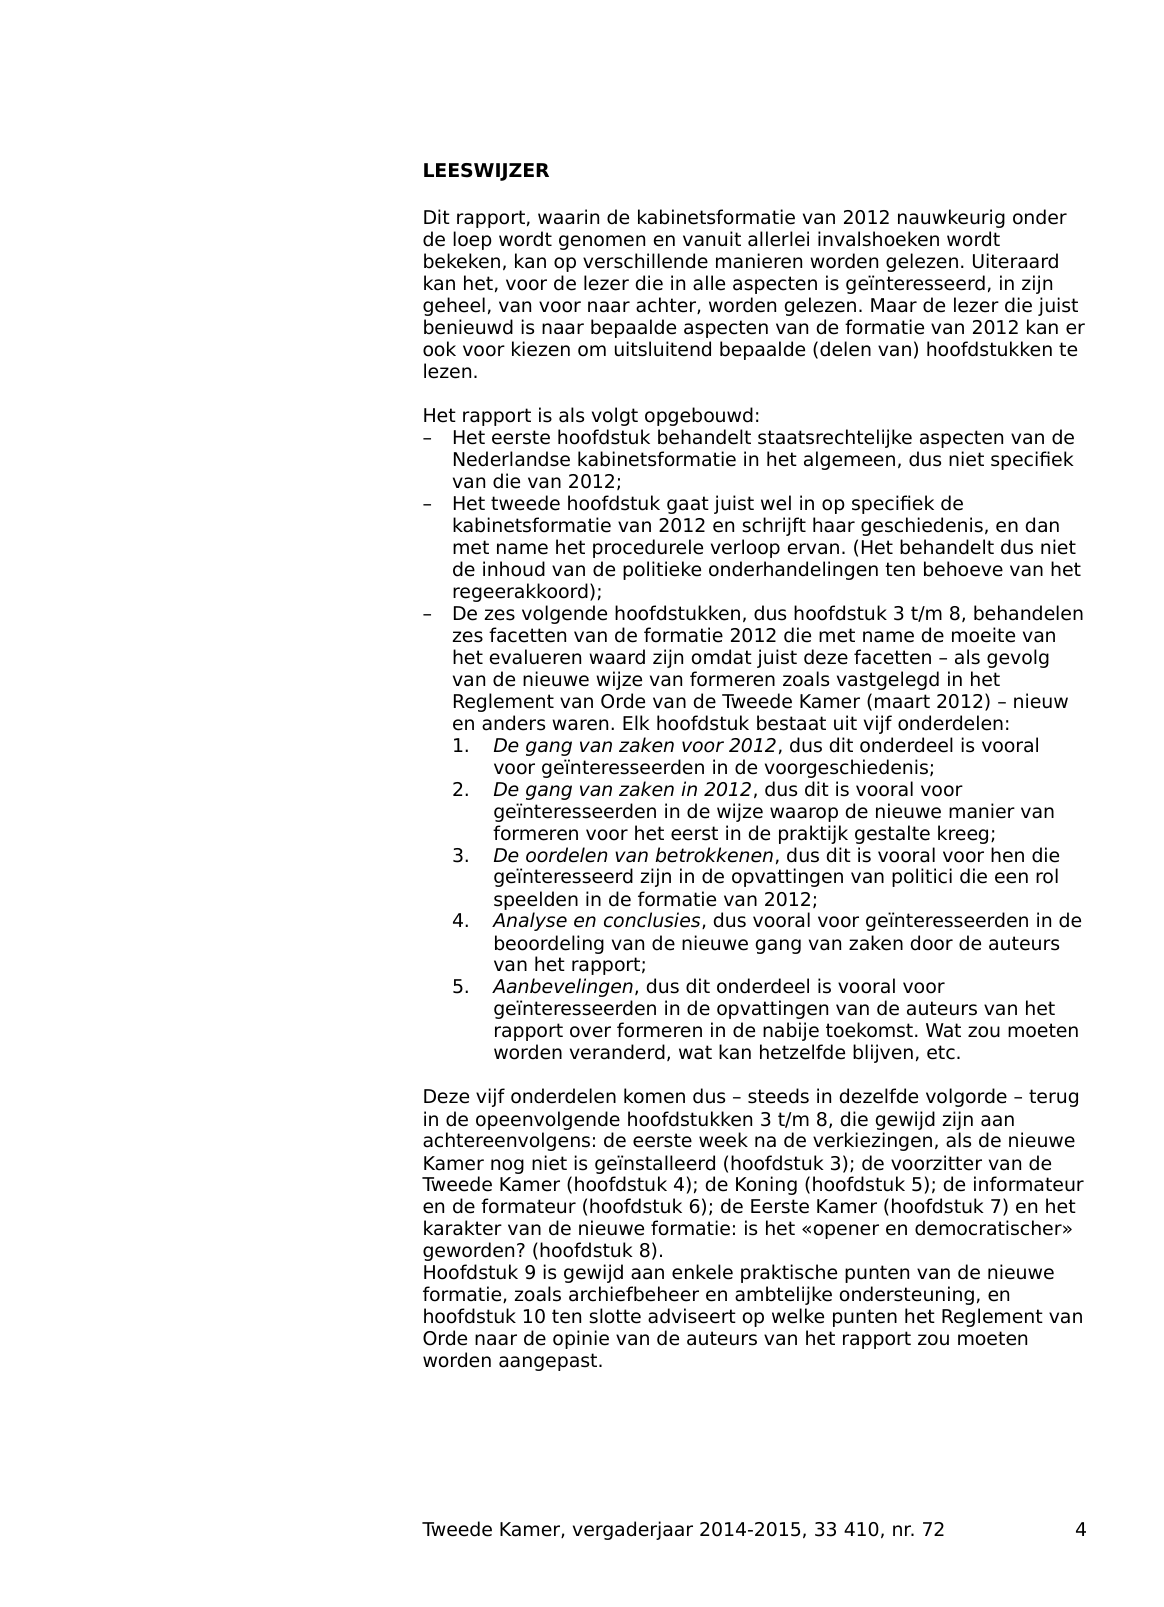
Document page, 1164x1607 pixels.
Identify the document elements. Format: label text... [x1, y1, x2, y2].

text – Het eerste hoofdstuk behandelt staatsrechtelijke aspecten van de Nederlandse kabinetsformatie in het algemeen, dus niet specifiek van die van 2012; [422, 427, 1087, 493]
text Hoofdstuk 9 is gewijd aan enkele praktische punten van de nieuwe formatie, zoals archiefbeheer en ambtelijke ondersteuning, en hoofdstuk 10 ten slotte adviseert op welke punten het Reglement van Orde naar de opinie van de auteurs van het rapport zou moeten worden aangepast. [422, 1262, 1087, 1372]
text 2. De gang van zaken in 2012, dus dit is vooral voor geïnteresseerden in de wijze waarop de nieuwe manier van formeren voor het eerst in de praktijk gestalte kreeg; [452, 778, 1087, 844]
text Dit rapport, waarin de kabinetsformatie van 2012 nauwkeurig onder de loep wordt genomen en vanuit allerlei invalshoeken wordt bekeken, kan op verschillende manieren worden gelezen. Uiteraard kan het, voor de lezer die in alle aspecten is geïnteresseerd, in zijn geheel, van voor naar achter, worden gelezen. Maar de lezer die juist benieuwd is naar bepaalde aspecten van de formatie van 2012 kan er ook voor kiezen om uitsluitend bepaalde (delen van) hoofdstukken te lezen. [422, 207, 1087, 383]
text 3. De oordelen van betrokkenen, dus dit is vooral voor hen die geïnteresseerd zijn in de opvattingen van politici die een rol speelden in de formatie van 2012; [452, 844, 1087, 910]
text 1. De gang van zaken voor 2012, dus dit onderdeel is vooral voor geïnteresseerden in de voorgeschiedenis; [452, 734, 1087, 778]
text Het rapport is als volgt opgebouwd: [422, 405, 1087, 427]
text 5. Aanbevelingen, dus dit onderdeel is vooral voor geïnteresseerden in de opvattingen van de auteurs van het rapport over formeren in de nabije toekomst. Wat zou moeten worden veranderd, wat kan hetzelfde blijven, etc. [452, 976, 1087, 1064]
text Deze vijf onderdelen komen dus – steeds in dezelfde volgorde – terug in de opeenvolgende hoofdstukken 3 t/m 8, die gewijd zijn aan achtereenvolgens: de eerste week na de verkiezingen, als de nieuwe Kamer nog niet is geïnstalleerd (hoofdstuk 3); de voorzitter van de Tweede Kamer (hoofdstuk 4); de Koning (hoofdstuk 5); de informateur en de formateur (hoofdstuk 6); de Eerste Kamer (hoofdstuk 7) en het karakter van de nieuwe formatie: is het «opener en democratischer» geworden? (hoofdstuk 8). [422, 1086, 1087, 1262]
subtitle LEESWIJZER [422, 160, 1087, 182]
text 4. Analyse en conclusies, dus vooral voor geïnteresseerden in de beoordeling van de nieuwe gang van zaken door de auteurs van het rapport; [452, 910, 1087, 976]
text – Het tweede hoofdstuk gaat juist wel in op specifiek de kabinetsformatie van 2012 en schrijft haar geschiedenis, en dan met name het procedurele verloop ervan. (Het behandelt dus niet de inhoud van de politieke onderhandelingen ten behoeve van het regeerakkoord); [422, 493, 1087, 603]
text – De zes volgende hoofdstukken, dus hoofdstuk 3 t/m 8, behandelen zes facetten van de formatie 2012 die met name de moeite van het evalueren waard zijn omdat juist deze facetten – als gevolg van de nieuwe wijze van formeren zoals vastgelegd in het Reglement van Orde van de Tweede Kamer (maart 2012) – nieuw en anders waren. Elk hoofdstuk bestaat uit vijf onderdelen: [422, 603, 1087, 734]
